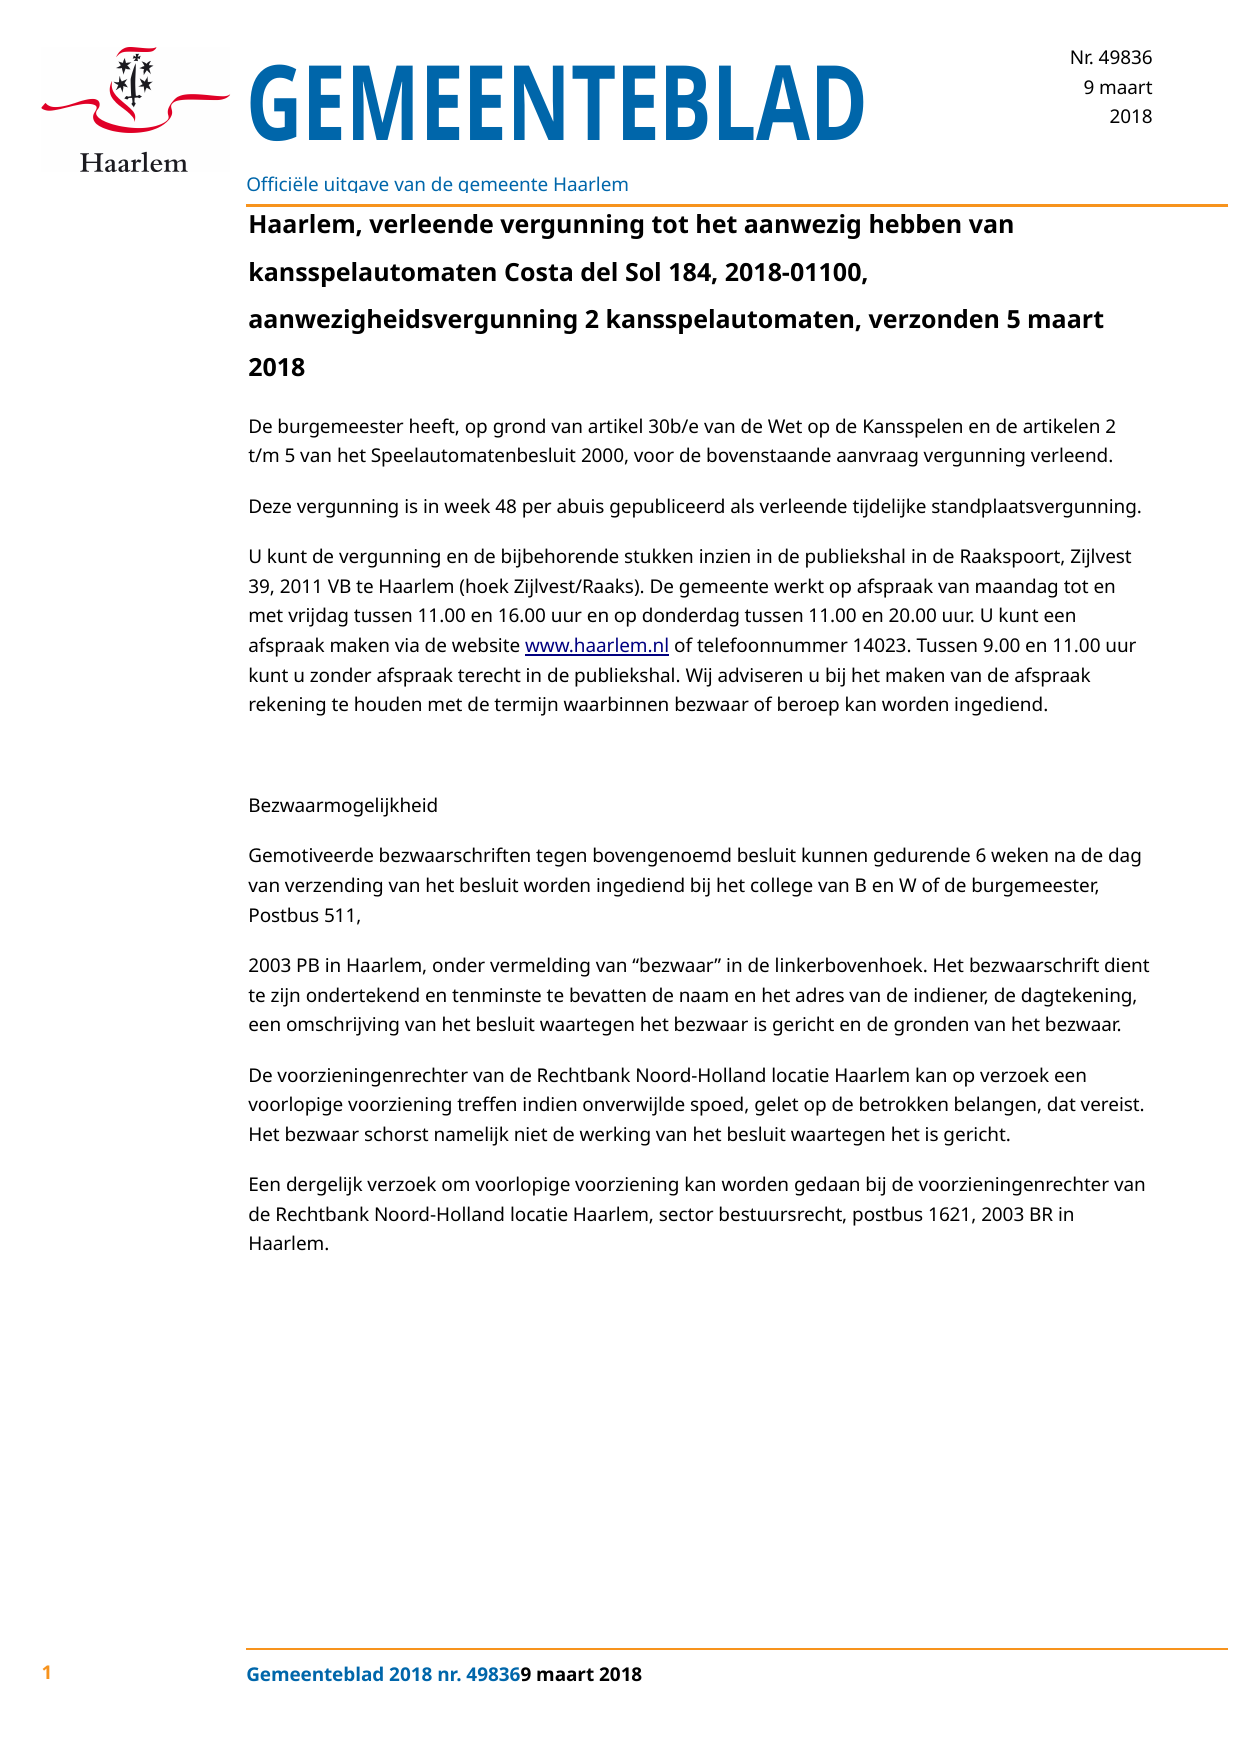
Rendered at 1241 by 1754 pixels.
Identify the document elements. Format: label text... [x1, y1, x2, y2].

text Gemotiveerde bezwaarschriften tegen bovengenoemd besluit kunnen gedurende 6 weken na de dag van verzending van het besluit worden ingediend bij het college van B en W of de burgemeester, Postbus 511, [248, 843, 1152, 928]
text De burgemeester heeft, op grond van artikel 30b/e van de Wet op de Kansspelen en de artikelen 2 t/m 5 van het Speelautomatenbesluit 2000, voor de bovenstaande aanvraag vergunning verleend. [248, 413, 1152, 468]
picture [41, 47, 231, 172]
text U kunt de vergunning en de bijbehorende stukken inzien in de publiekshal in de Raakspoort, Zijlvest 39, 2011 VB te Haarlem (hoek Zijlvest/Raaks). De gemeente werkt op afspraak van maandag tot en met vrijdag tussen 11.00 en 16.00 uur en op donderdag tussen 11.00 en 20.00 uur. U kunt een afspraak maken via de website www.haarlem.nl of telefoonnummer 14023. Tussen 9.00 en 11.00 uur kunt u zonder afspraak terecht in de publiekshal. Wij adviseren u bij het maken van de afspraak rekening te houden met de termijn waarbinnen bezwaar of beroep kan worden ingediend. [248, 543, 1152, 717]
text Een dergelijk verzoek om voorlopige voorziening kan worden gedaan bij de voorzieningenrechter van de Rechtbank Noord-Holland locatie Haarlem, sector bestuursrecht, postbus 1621, 2003 BR in Haarlem. [248, 1171, 1152, 1256]
text Deze vergunning is in week 48 per abuis gepubliceerd als verleende tijdelijke standplaatsvergunning. [248, 493, 1152, 519]
text 2003 PB in Haarlem, onder vermelding van “bezwaar” in de linkerbovenhoek. Het bezwaarschrift dient te zijn ondertekend en tenminste te bevatten de naam en het adres van de indiener, de dagtekening, een omschrijving van het besluit waartegen het bezwaar is gericht en de gronden van het bezwaar. [248, 952, 1152, 1037]
text De voorzieningenrechter van de Rechtbank Noord-Holland locatie Haarlem kan op verzoek een voorlopige voorziening treffen indien onverwijlde spoed, gelet op de betrokken belangen, dat vereist. Het bezwaar schorst namelijk niet de werking van het besluit waartegen het is gericht. [248, 1062, 1152, 1147]
text Haarlem, verleende vergunning tot het aanwezig hebben van kansspelautomaten Costa del Sol 184, 2018-01100, aanwezigheidsvergunning 2 kansspelautomaten, verzonden 5 maart 2018 [248, 207, 1152, 384]
text Bezwaarmogelijkheid [248, 792, 1152, 818]
